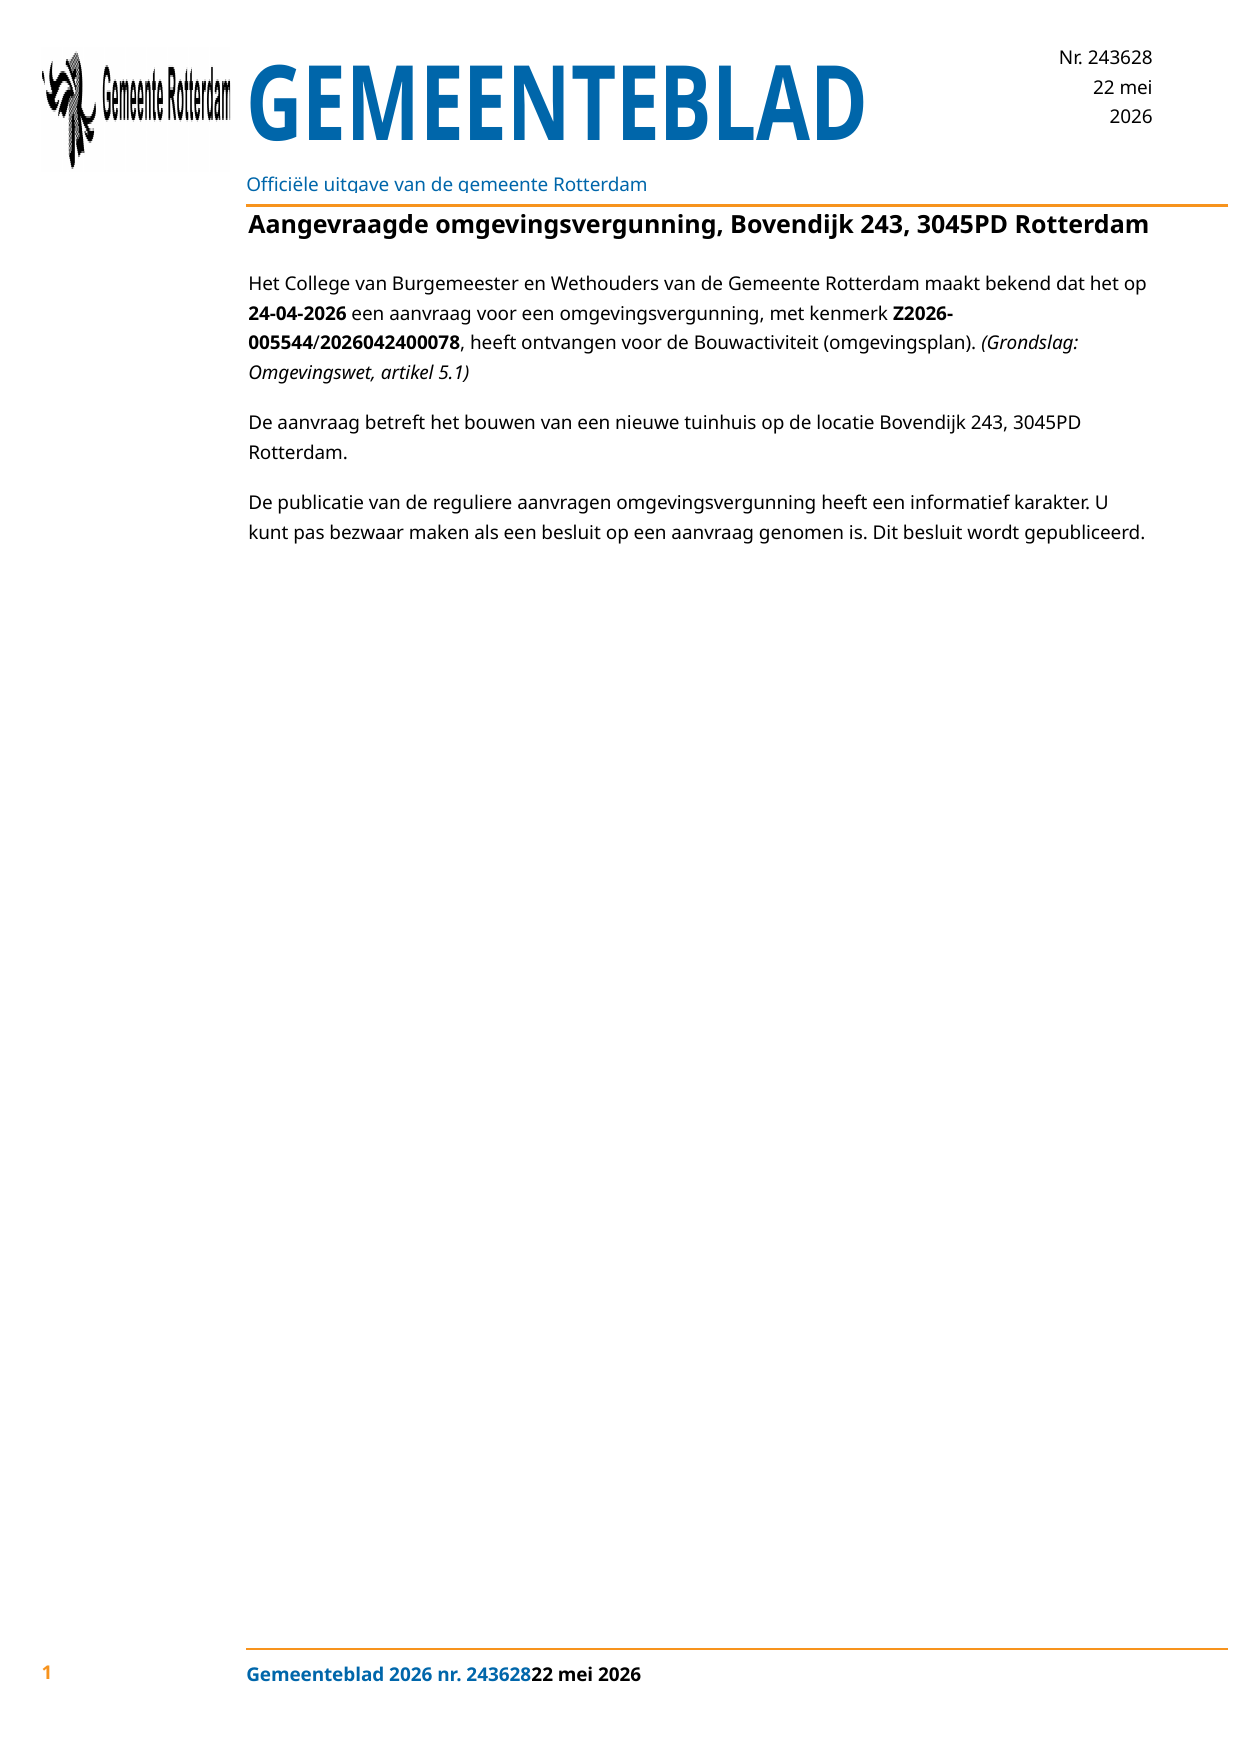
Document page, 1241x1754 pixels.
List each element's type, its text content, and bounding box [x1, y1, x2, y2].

text De publicatie van de reguliere aanvragen omgevingsvergunning heeft een informatief karakter. U kunt pas bezwaar maken als een besluit op een aanvraag genomen is. Dit besluit wordt gepubliceerd. [248, 489, 1152, 545]
picture [41, 47, 231, 172]
text Het College van Burgemeester en Wethouders van de Gemeente Rotterdam maakt bekend dat het op 24-04-2026 een aanvraag voor een omgevingsvergunning, met kenmerk Z2026-005544/2026042400078, heeft ontvangen voor de Bouwactiviteit (omgevingsplan). (Grondslag: Omgevingswet, artikel 5.1) [248, 270, 1152, 385]
text De aanvraag betreft het bouwen van een nieuwe tuinhuis op de locatie Bovendijk 243, 3045PD Rotterdam. [248, 409, 1152, 465]
text Aangevraagde omgevingsvergunning, Bovendijk 243, 3045PD Rotterdam [248, 207, 1152, 241]
